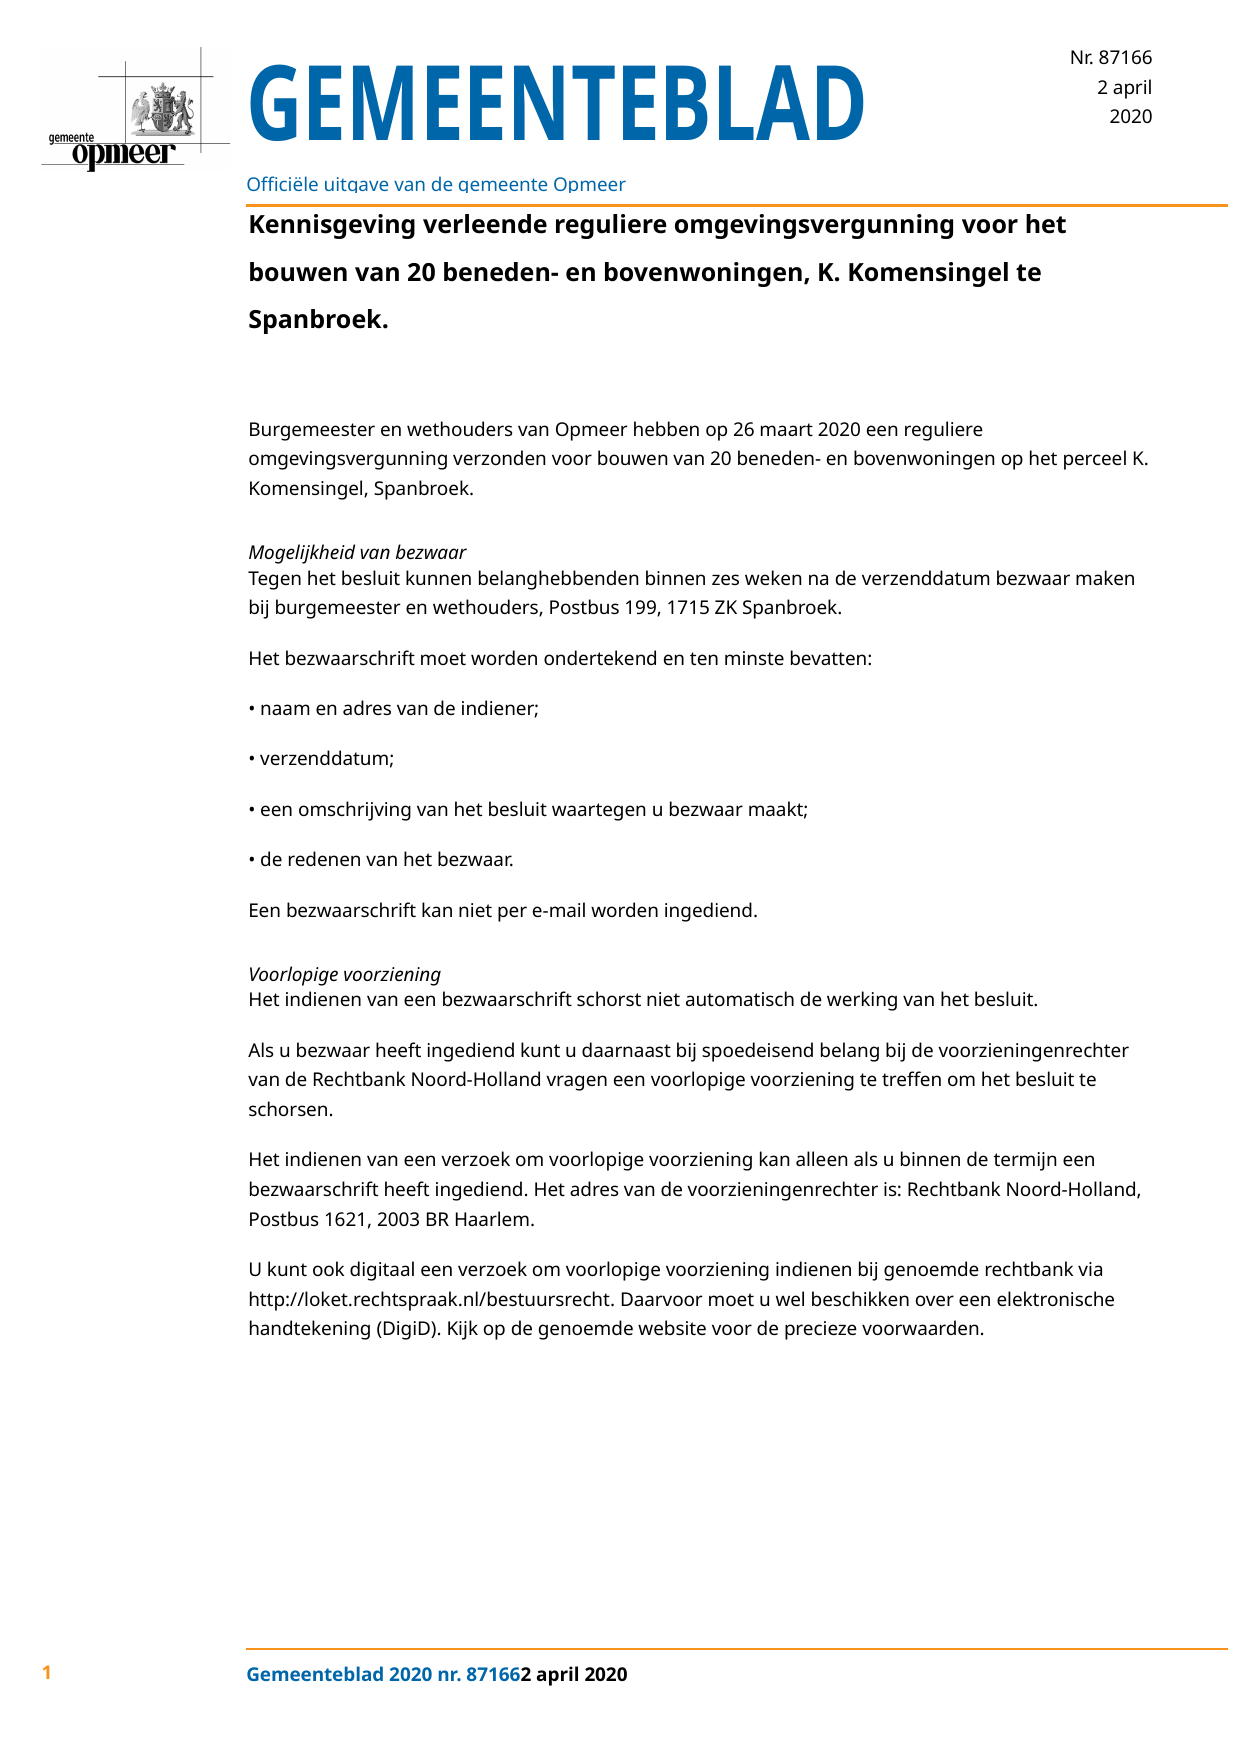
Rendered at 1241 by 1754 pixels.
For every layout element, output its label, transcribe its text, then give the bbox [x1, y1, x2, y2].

text • de redenen van het bezwaar. [248, 846, 1152, 872]
text Kennisgeving verleende reguliere omgevingsvergunning voor het bouwen van 20 beneden- en bovenwoningen, K. Komensingel te Spanbroek. [248, 207, 1152, 336]
text Het indienen van een bezwaarschrift schorst niet automatisch de werking van het besluit. [248, 987, 1152, 1012]
text Het indienen van een verzoek om voorlopige voorziening kan alleen als u binnen de termijn een bezwaarschrift heeft ingediend. Het adres van de voorzieningenrechter is: Rechtbank Noord-Holland, Postbus 1621, 2003 BR Haarlem. [248, 1147, 1152, 1231]
text Burgemeester en wethouders van Opmeer hebben op 26 maart 2020 een reguliere omgevingsvergunning verzonden voor bouwen van 20 beneden- en bovenwoningen op het perceel K. Komensingel, Spanbroek. [248, 416, 1152, 501]
picture [41, 47, 231, 172]
text Tegen het besluit kunnen belanghebbenden binnen zes weken na de verzenddatum bezwaar maken bij burgemeester en wethouders, Postbus 199, 1715 ZK Spanbroek. [248, 565, 1152, 620]
text Voorlopige voorziening [248, 961, 1152, 987]
text • naam en adres van de indiener; [248, 695, 1152, 721]
text • verzenddatum; [248, 746, 1152, 771]
text • een omschrijving van het besluit waartegen u bezwaar maakt; [248, 796, 1152, 822]
text Een bezwaarschrift kan niet per e-mail worden ingediend. [248, 897, 1152, 923]
text Het bezwaarschrift moet worden ondertekend en ten minste bevatten: [248, 645, 1152, 671]
text U kunt ook digitaal een verzoek om voorlopige voorziening indienen bij genoemde rechtbank via http://loket.rechtspraak.nl/bestuursrecht. Daarvoor moet u wel beschikken over een elektronische handtekening (DigiD). Kijk op de genoemde website voor de precieze voorwaarden. [248, 1256, 1152, 1341]
text Als u bezwaar heeft ingediend kunt u daarnaast bij spoedeisend belang bij de voorzieningenrechter van de Rechtbank Noord-Holland vragen een voorlopige voorziening te treffen om het besluit te schorsen. [248, 1037, 1152, 1122]
text Mogelijkheid van bezwaar [248, 539, 1152, 565]
